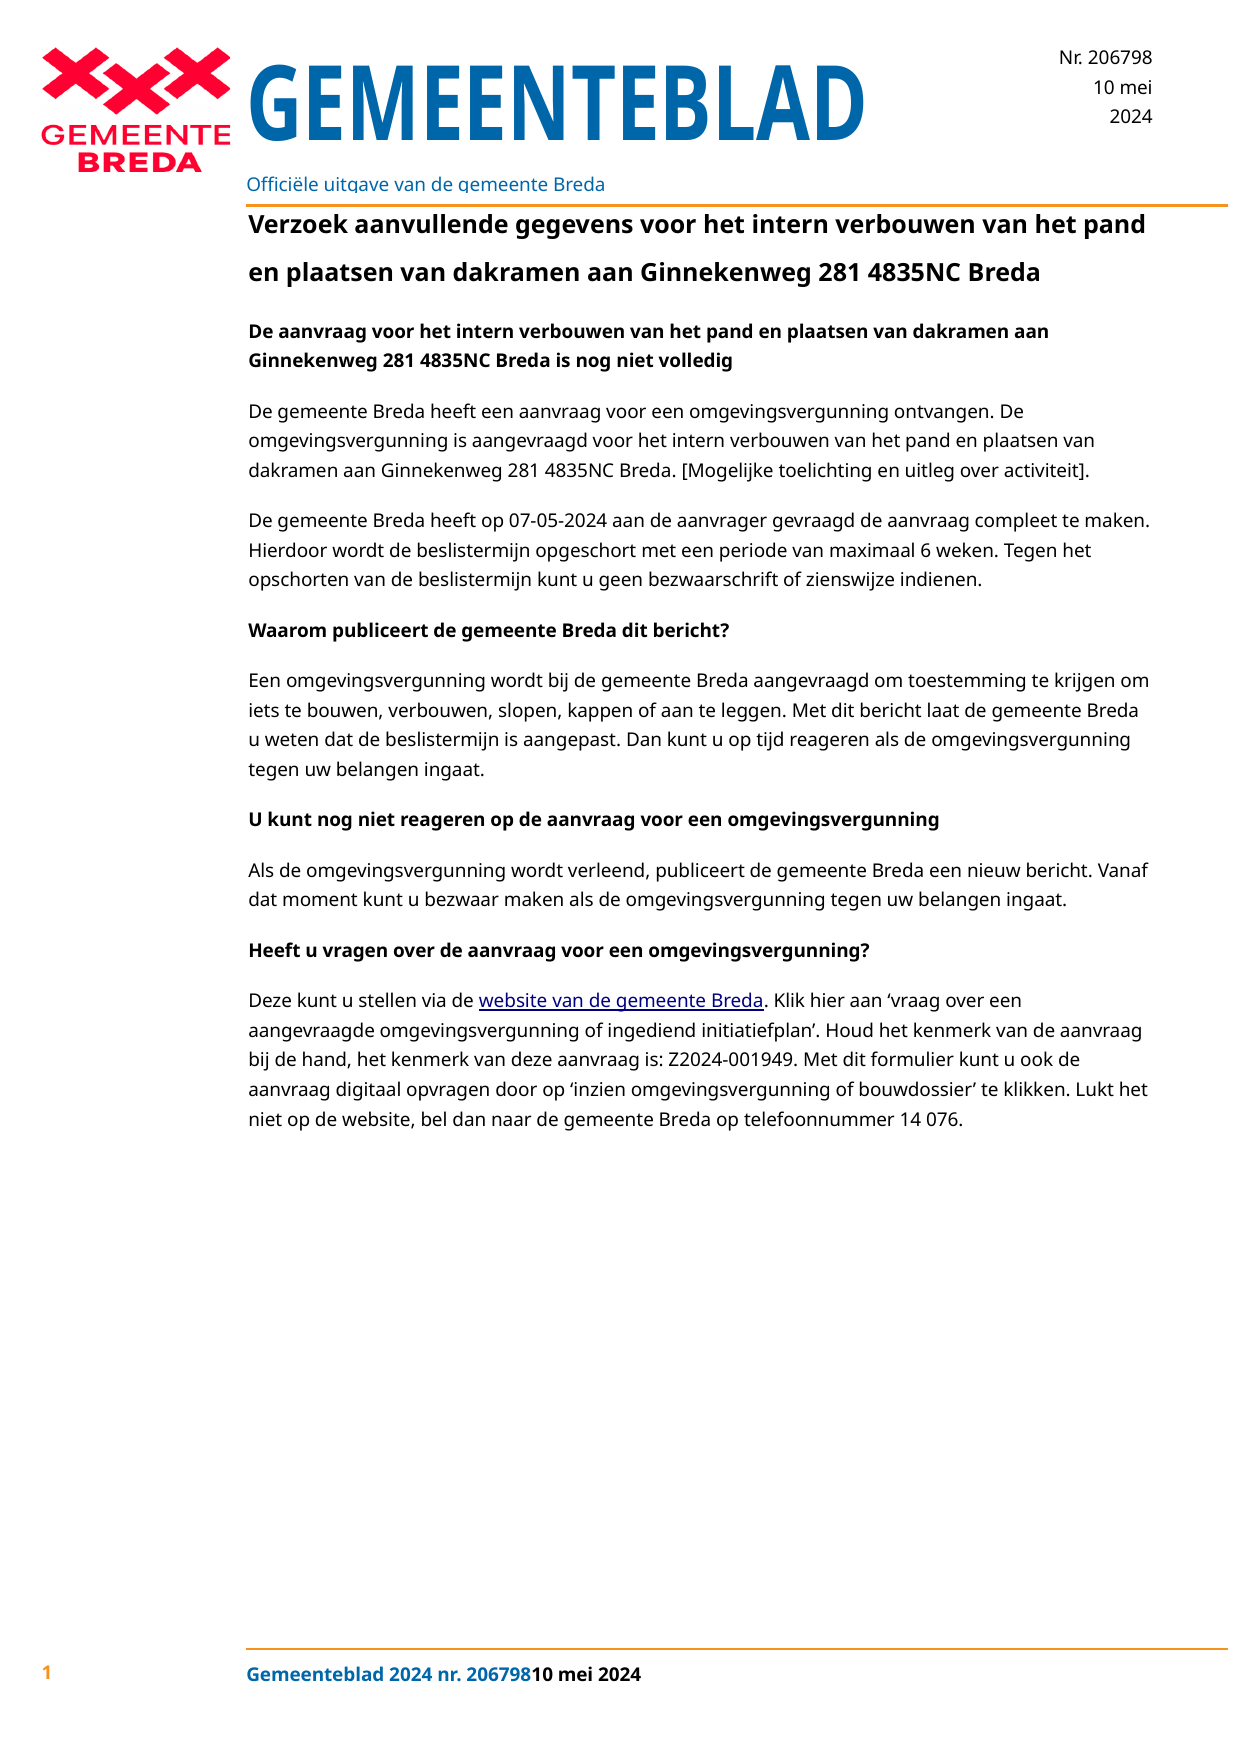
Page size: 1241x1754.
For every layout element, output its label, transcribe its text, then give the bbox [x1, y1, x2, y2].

text De gemeente Breda heeft een aanvraag voor een omgevingsvergunning ontvangen. De omgevingsvergunning is aangevraagd voor het intern verbouwen van het pand en plaatsen van dakramen aan Ginnekenweg 281 4835NC Breda. [Mogelijke toelichting en uitleg over activiteit]. [248, 398, 1152, 483]
text U kunt nog niet reageren op de aanvraag voor een omgevingsvergunning [248, 807, 1152, 832]
text Als de omgevingsvergunning wordt verleend, publiceert de gemeente Breda een nieuw bericht. Vanaf dat moment kunt u bezwaar maken als de omgevingsvergunning tegen uw belangen ingaat. [248, 857, 1152, 912]
text De gemeente Breda heeft op 07-05-2024 aan de aanvrager gevraagd de aanvraag compleet te maken. Hierdoor wordt de beslistermijn opgeschort met een periode van maximaal 6 weken. Tegen het opschorten van de beslistermijn kunt u geen bezwaarschrift of zienswijze indienen. [248, 507, 1152, 592]
text Een omgevingsvergunning wordt bij de gemeente Breda aangevraagd om toestemming te krijgen om iets te bouwen, verbouwen, slopen, kappen of aan te leggen. Met dit bericht laat de gemeente Breda u weten dat de beslistermijn is aangepast. Dan kunt u op tijd reageren als de omgevingsvergunning tegen uw belangen ingaat. [248, 667, 1152, 782]
text Verzoek aanvullende gegevens voor het intern verbouwen van het pand en plaatsen van dakramen aan Ginnekenweg 281 4835NC Breda [248, 207, 1152, 288]
text De aanvraag voor het intern verbouwen van het pand en plaatsen van dakramen aan Ginnekenweg 281 4835NC Breda is nog niet volledig [248, 318, 1152, 373]
text Heeft u vragen over de aanvraag voor een omgevingsvergunning? [248, 937, 1152, 963]
text Deze kunt u stellen via de website van de gemeente Breda. Klik hier aan ‘vraag over een aangevraagde omgevingsvergunning of ingediend initiatiefplan’. Houd het kenmerk van de aanvraag bij de hand, het kenmerk van deze aanvraag is: Z2024-001949. Met dit formulier kunt u ook de aanvraag digitaal opvragen door op ‘inzien omgevingsvergunning of bouwdossier’ te klikken. Lukt het niet op de website, bel dan naar de gemeente Breda op telefoonnummer 14 076. [248, 987, 1152, 1132]
picture [41, 47, 231, 172]
text Waarom publiceert de gemeente Breda dit bericht? [248, 617, 1152, 643]
